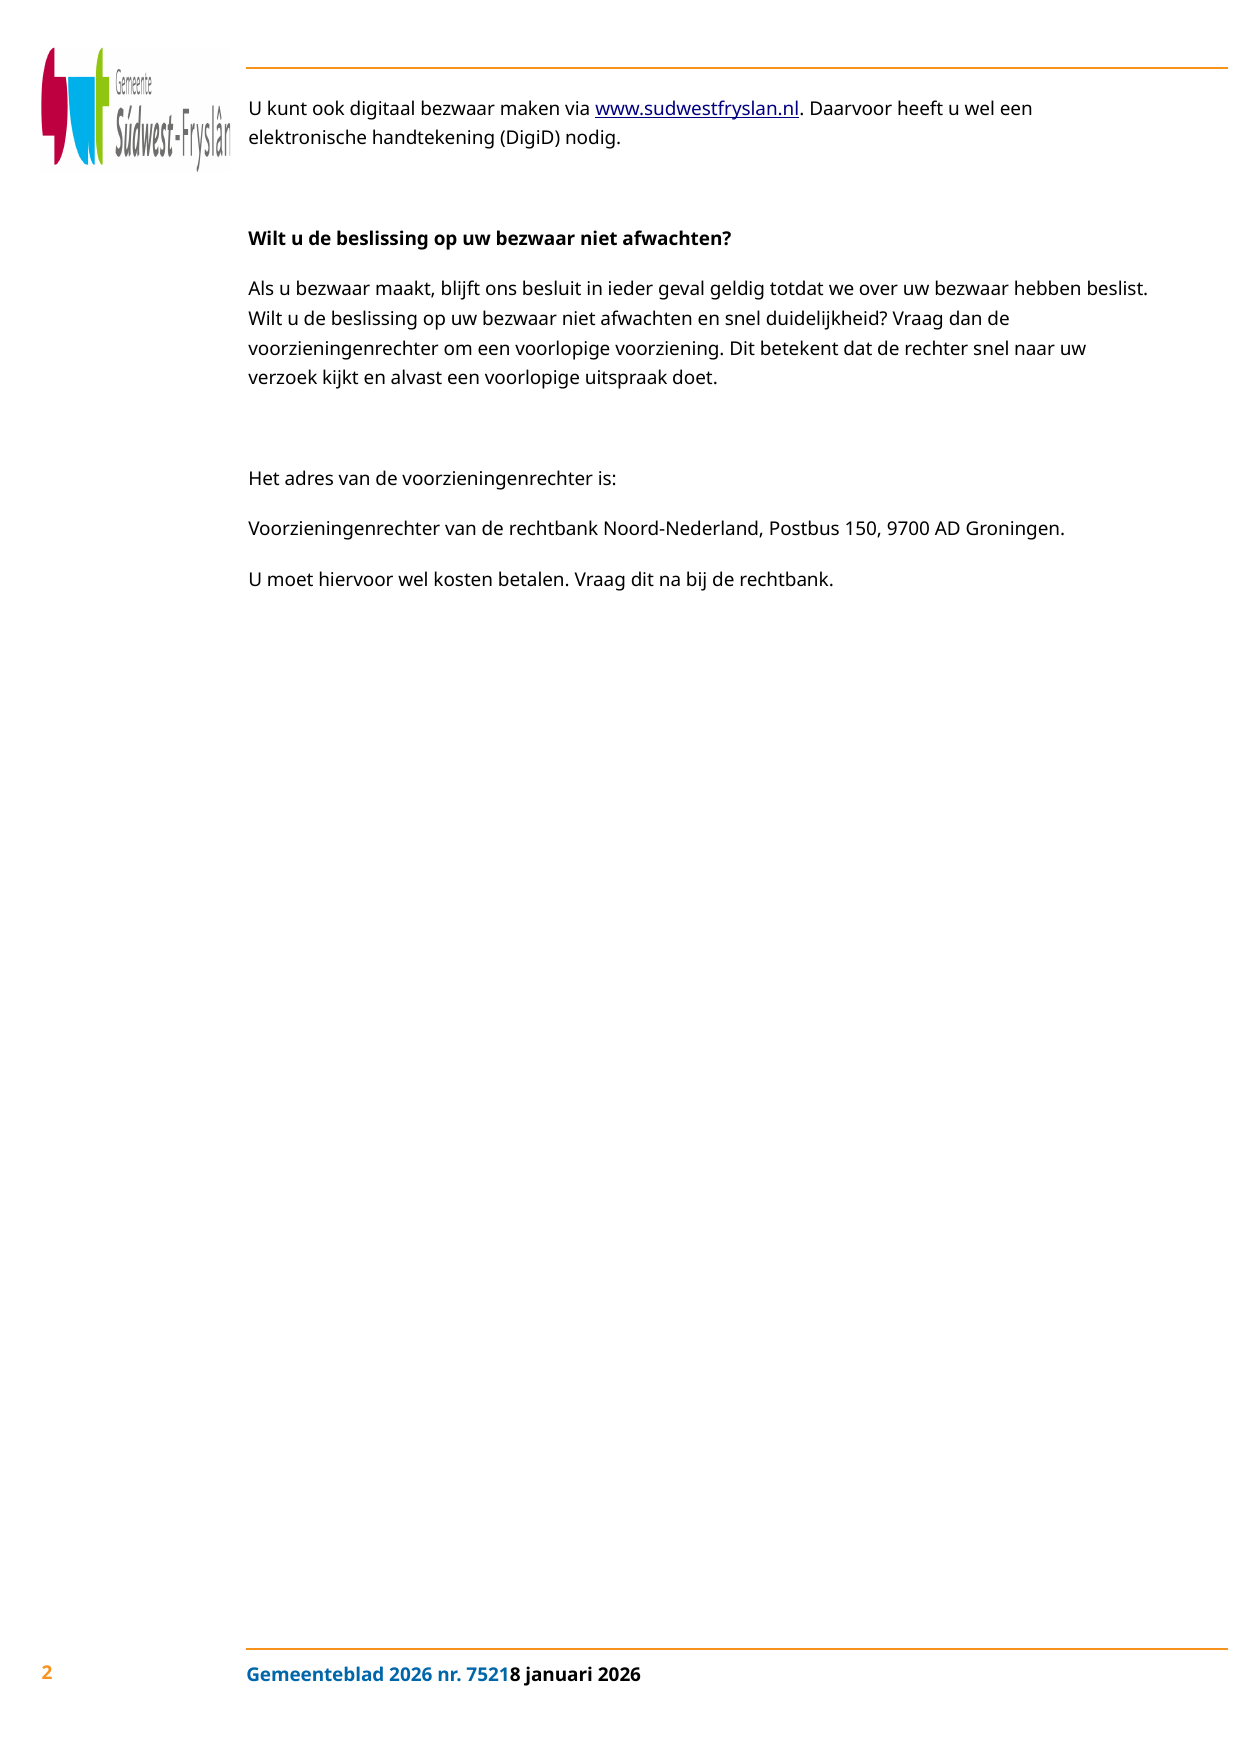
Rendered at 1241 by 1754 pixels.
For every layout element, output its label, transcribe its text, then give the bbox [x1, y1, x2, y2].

text Wilt u de beslissing op uw bezwaar niet afwachten? [248, 225, 1152, 251]
text Als u bezwaar maakt, blijft ons besluit in ieder geval geldig totdat we over uw bezwaar hebben beslist. Wilt u de beslissing op uw bezwaar niet afwachten en snel duidelijkheid? Vraag dan de voorzieningenrechter om een voorlopige voorziening. Dit betekent dat de rechter snel naar uw verzoek kijkt en alvast een voorlopige uitspraak doet. [248, 276, 1152, 390]
text U kunt ook digitaal bezwaar maken via www.sudwestfryslan.nl. Daarvoor heeft u wel een elektronische handtekening (DigiD) nodig. [248, 95, 1152, 150]
text U moet hiervoor wel kosten betalen. Vraag dit na bij de rechtbank. [248, 566, 1152, 592]
picture [41, 47, 231, 172]
text Het adres van de voorzieningenrechter is: [248, 465, 1152, 491]
text Voorzieningenrechter van de rechtbank Noord-Nederland, Postbus 150, 9700 AD Groningen. [248, 516, 1152, 541]
